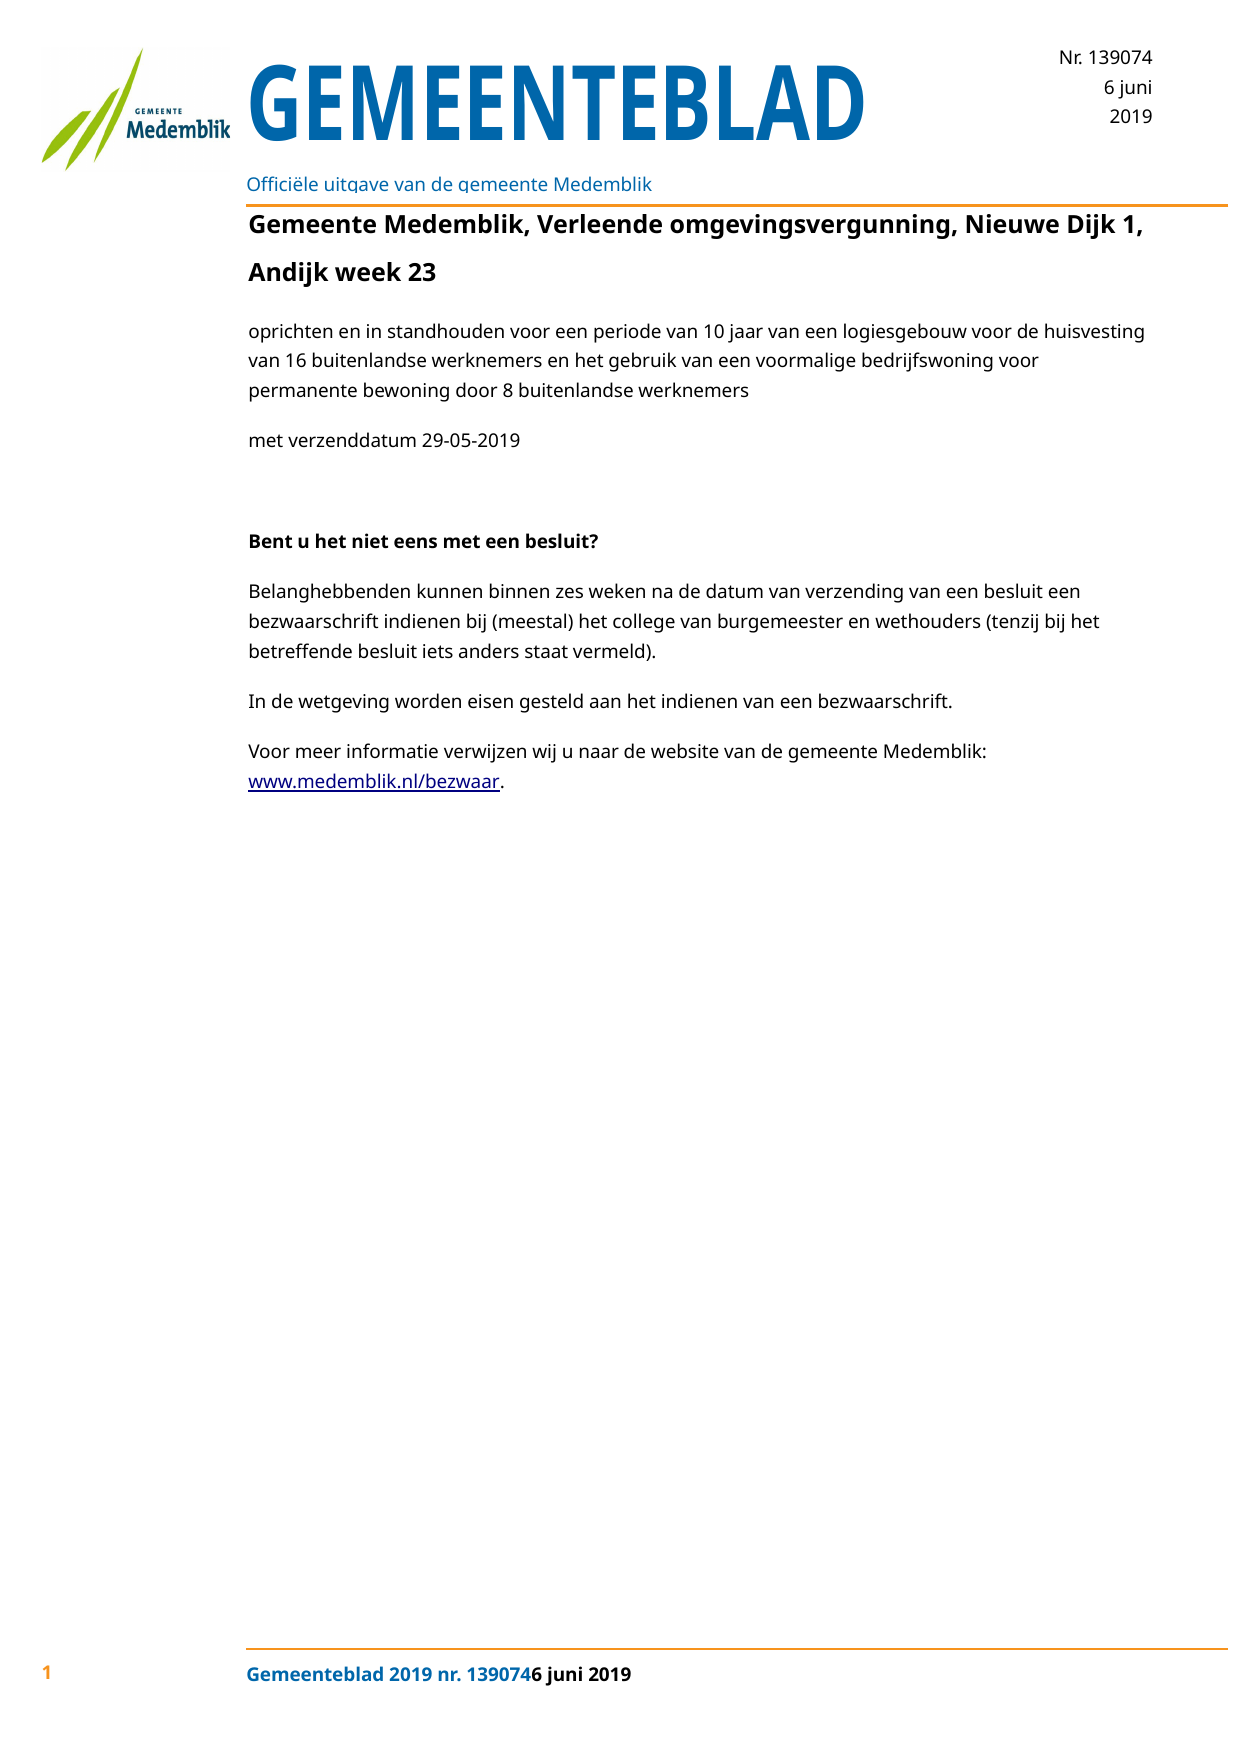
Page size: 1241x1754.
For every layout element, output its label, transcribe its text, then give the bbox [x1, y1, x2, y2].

text Belanghebbenden kunnen binnen zes weken na de datum van verzending van een besluit een bezwaarschrift indienen bij (meestal) het college van burgemeester en wethouders (tenzij bij het betreffende besluit iets anders staat vermeld). [248, 579, 1152, 664]
picture [41, 47, 231, 172]
text Gemeente Medemblik, Verleende omgevingsvergunning, Nieuwe Dijk 1, Andijk week 23 [248, 207, 1152, 288]
text In de wetgeving worden eisen gesteld aan het indienen van een bezwaarschrift. [248, 688, 1152, 714]
text met verzenddatum 29-05-2019 [248, 427, 1152, 453]
text Bent u het niet eens met een besluit? [248, 528, 1152, 554]
text oprichten en in standhouden voor een periode van 10 jaar van een logiesgebouw voor de huisvesting van 16 buitenlandse werknemers en het gebruik van een voormalige bedrijfswoning voor permanente bewoning door 8 buitenlandse werknemers [248, 318, 1152, 403]
text Voor meer informatie verwijzen wij u naar de website van de gemeente Medemblik: www.medemblik.nl/bezwaar. [248, 739, 1152, 794]
